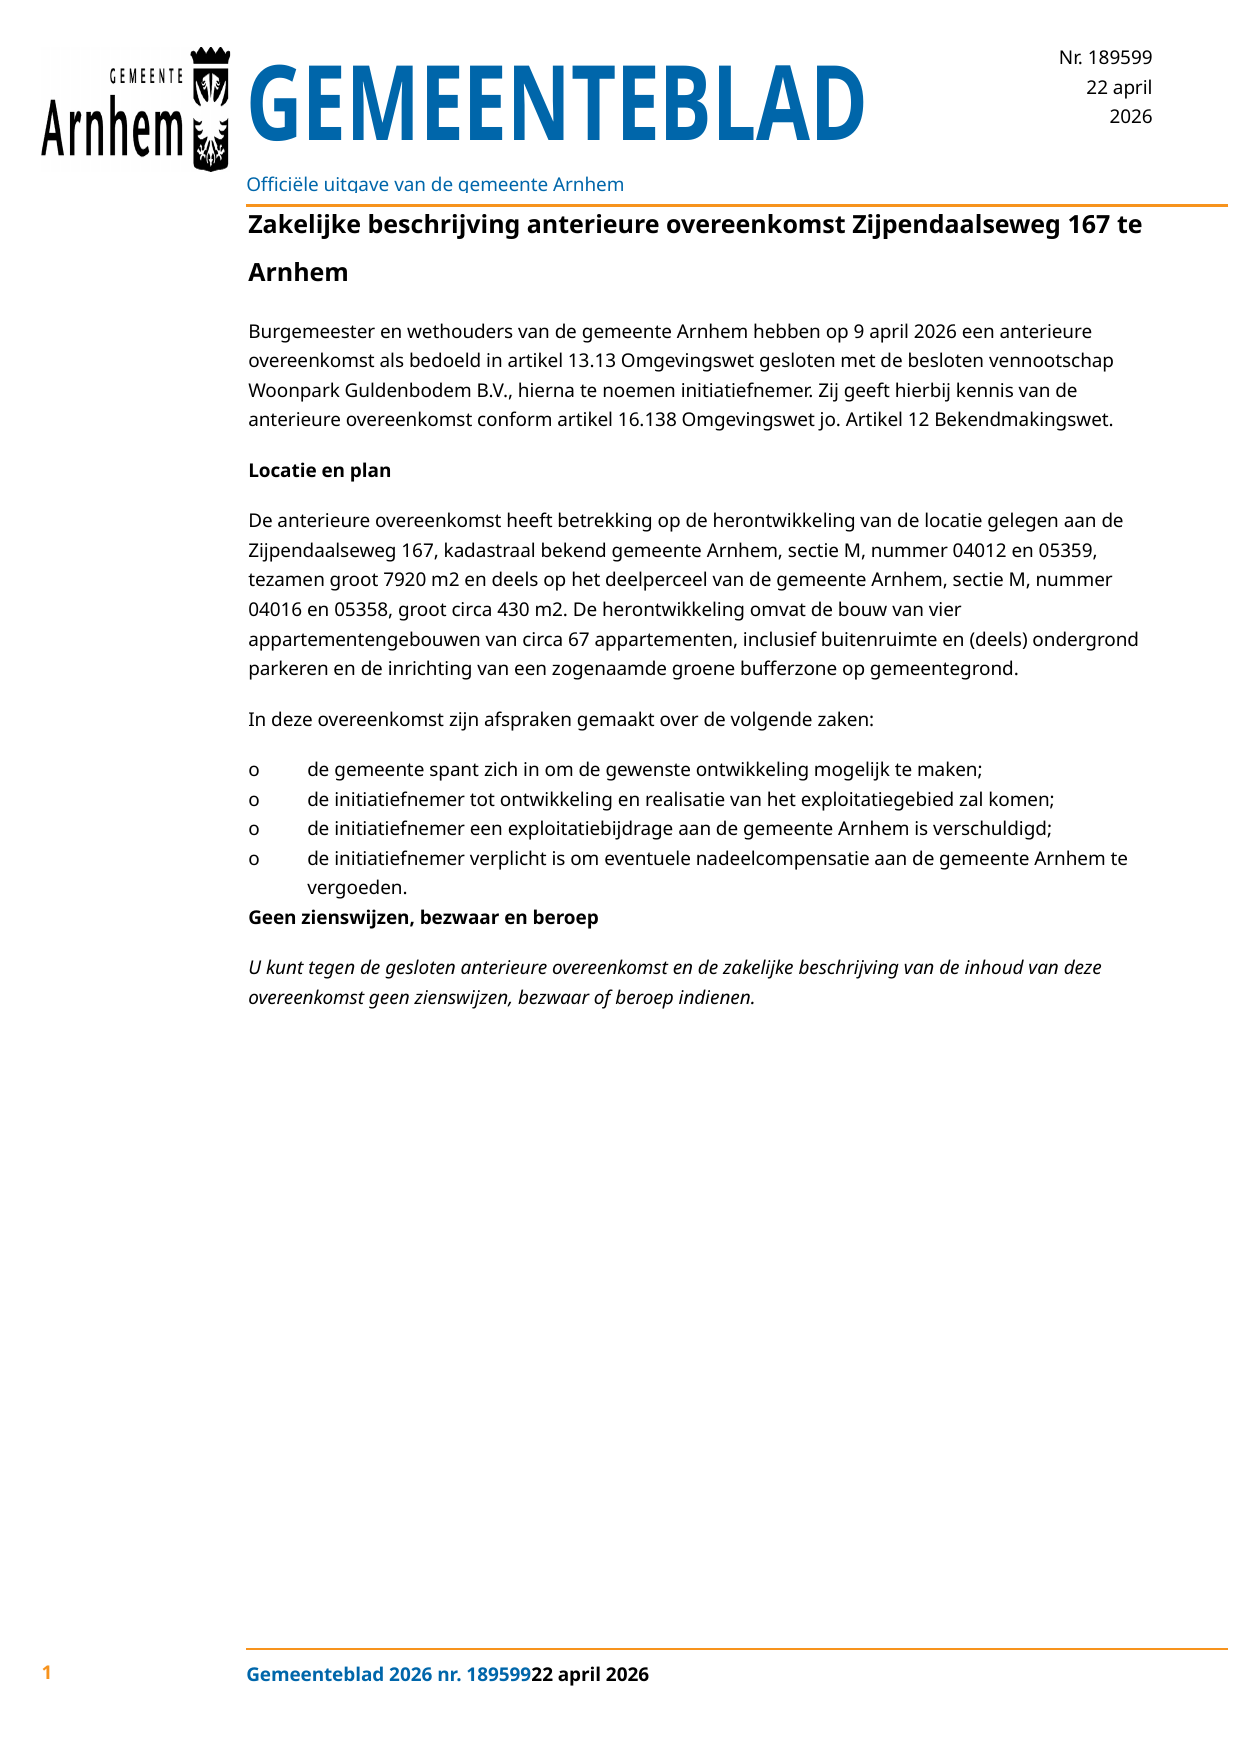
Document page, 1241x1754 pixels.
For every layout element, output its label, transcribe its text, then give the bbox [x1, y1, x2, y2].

text Locatie en plan [248, 457, 1152, 483]
text U kunt tegen de gesloten anterieure overeenkomst en de zakelijke beschrijving van de inhoud van deze overeenkomst geen zienswijzen, bezwaar of beroep indienen. [248, 954, 1152, 1010]
list de gemeente spant zich in om de gewenste ontwikkeling mogelijk te maken; [248, 756, 1152, 782]
text De anterieure overeenkomst heeft betrekking op de herontwikkeling van de locatie gelegen aan de Zijpendaalseweg 167, kadastraal bekend gemeente Arnhem, sectie M, nummer 04012 en 05359, tezamen groot 7920 m2 en deels op het deelperceel van de gemeente Arnhem, sectie M, nummer 04016 en 05358, groot circa 430 m2. De herontwikkeling omvat de bouw van vier appartementengebouwen van circa 67 appartementen, inclusief buitenruimte en (deels) ondergrond parkeren en de inrichting van een zogenaamde groene bufferzone op gemeentegrond. [248, 507, 1152, 681]
text Burgemeester en wethouders van de gemeente Arnhem hebben op 9 april 2026 een anterieure overeenkomst als bedoeld in artikel 13.13 Omgevingswet gesloten met de besloten vennootschap Woonpark Guldenbodem B.V., hierna te noemen initiatiefnemer. Zij geeft hierbij kennis van de anterieure overeenkomst conform artikel 16.138 Omgevingswet jo. Artikel 12 Bekendmakingswet. [248, 318, 1152, 432]
text In deze overeenkomst zijn afspraken gemaakt over de volgende zaken: [248, 706, 1152, 732]
list de initiatiefnemer verplicht is om eventuele nadeelcompensatie aan de gemeente Arnhem te vergoeden. [248, 845, 1152, 900]
list de initiatiefnemer een exploitatiebijdrage aan de gemeente Arnhem is verschuldigd; [248, 815, 1152, 841]
text Geen zienswijzen, bezwaar en beroep [248, 904, 1152, 930]
picture [41, 47, 231, 172]
list de initiatiefnemer tot ontwikkeling en realisatie van het exploitatiegebied zal komen; [248, 786, 1152, 812]
text Zakelijke beschrijving anterieure overeenkomst Zijpendaalseweg 167 te Arnhem [248, 207, 1152, 288]
